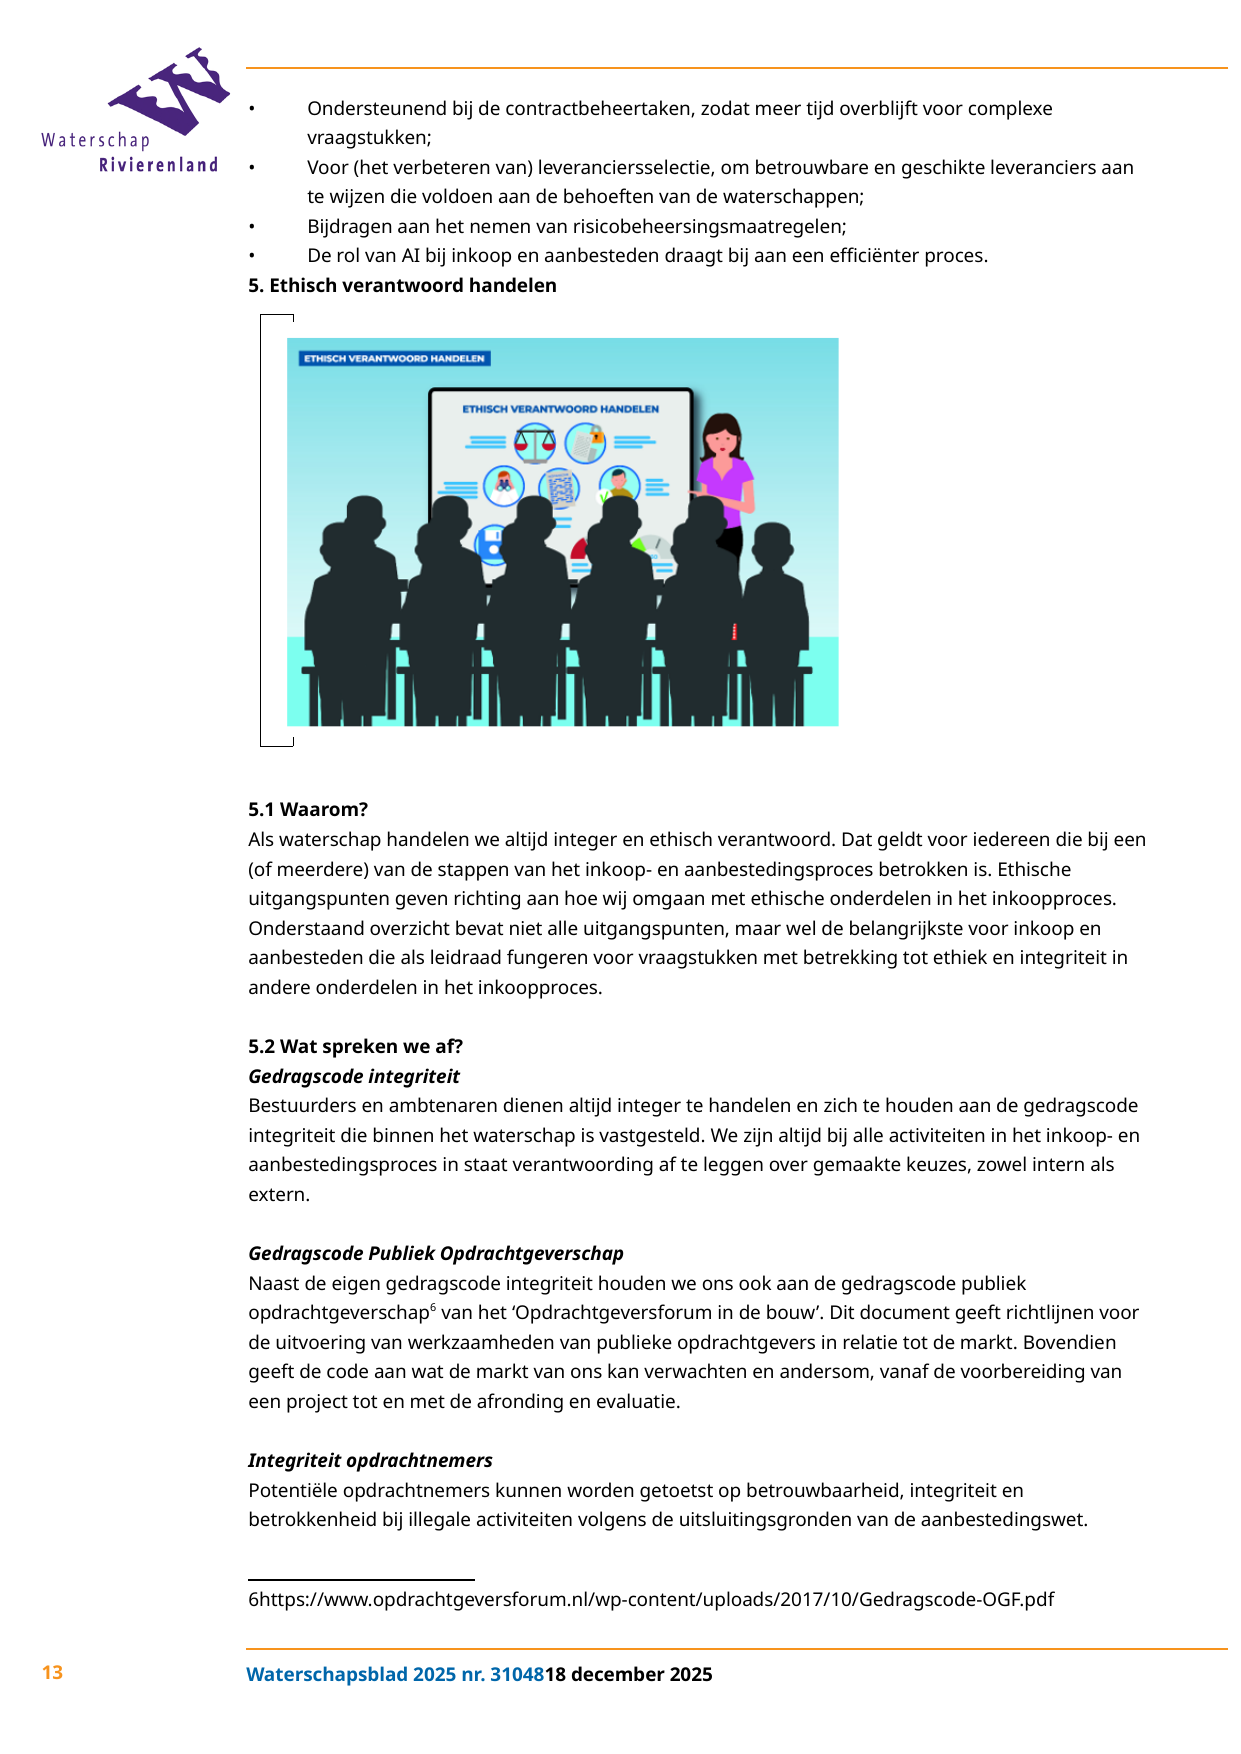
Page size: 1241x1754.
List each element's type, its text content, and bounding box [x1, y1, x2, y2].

list Ondersteunend bij de contractbeheertaken, zodat meer tijd overblijft voor complexe vraagstukken; [248, 95, 1152, 150]
text Gedragscode integriteit [248, 1063, 1152, 1088]
text 5.1 Waarom? [248, 797, 1152, 822]
text Als waterschap handelen we altijd integer en ethisch verantwoord. Dat geldt voor iedereen die bij een (of meerdere) van de stappen van het inkoop- en aanbestedingsproces betrokken is. Ethische uitgangspunten geven richting aan hoe wij omgaan met ethische onderdelen in het inkoopproces. Onderstaand overzicht bevat niet alle uitgangspunten, maar wel de belangrijkste voor inkoop en aanbesteden die als leidraad fungeren voor vraagstukken met betrekking tot ethiek en integriteit in andere onderdelen in het inkoopproces. [248, 826, 1152, 1000]
text https://www.opdrachtgeversforum.nl/wp-content/uploads/2017/10/Gedragscode-OGF.pdf [248, 1586, 1152, 1612]
picture [268, 322, 860, 737]
picture [41, 47, 231, 172]
text Integriteit opdrachtnemers [248, 1447, 1152, 1473]
list Voor (het verbeteren van) leveranciersselectie, om betrouwbare en geschikte leveranciers aan te wijzen die voldoen aan de behoeften van de waterschappen; [248, 154, 1152, 209]
list De rol van AI bij inkoop en aanbesteden draagt bij aan een efficiënter proces. [248, 243, 1152, 268]
text Bestuurders en ambtenaren dienen altijd integer te handelen en zich te houden aan de gedragscode integriteit die binnen het waterschap is vastgesteld. We zijn altijd bij alle activiteiten in het inkoop- en aanbestedingsproces in staat verantwoording af te leggen over gemaakte keuzes, zowel intern als extern. [248, 1092, 1152, 1207]
list Bijdragen aan het nemen van risicobeheersingsmaatregelen; [248, 213, 1152, 239]
text Naast de eigen gedragscode integriteit houden we ons ook aan de gedragscode publiek opdrachtgeverschap van het ‘Opdrachtgeversforum in de bouw’. Dit document geeft richtlijnen voor de uitvoering van werkzaamheden van publieke opdrachtgevers in relatie tot de markt. Bovendien geeft de code aan wat de markt van ons kan verwachten en andersom, vanaf de voorbereiding van een project tot en met de afronding en evaluatie. [248, 1270, 1152, 1414]
text 5.2 Wat spreken we af? [248, 1033, 1152, 1059]
text 5. Ethisch verantwoord handelen [248, 272, 1152, 298]
text Potentiële opdrachtnemers kunnen worden getoetst op betrouwbaarheid, integriteit en betrokkenheid bij illegale activiteiten volgens de uitsluitingsgronden van de aanbestedingswet. [248, 1477, 1152, 1532]
text Gedragscode Publiek Opdrachtgeverschap [248, 1240, 1152, 1266]
